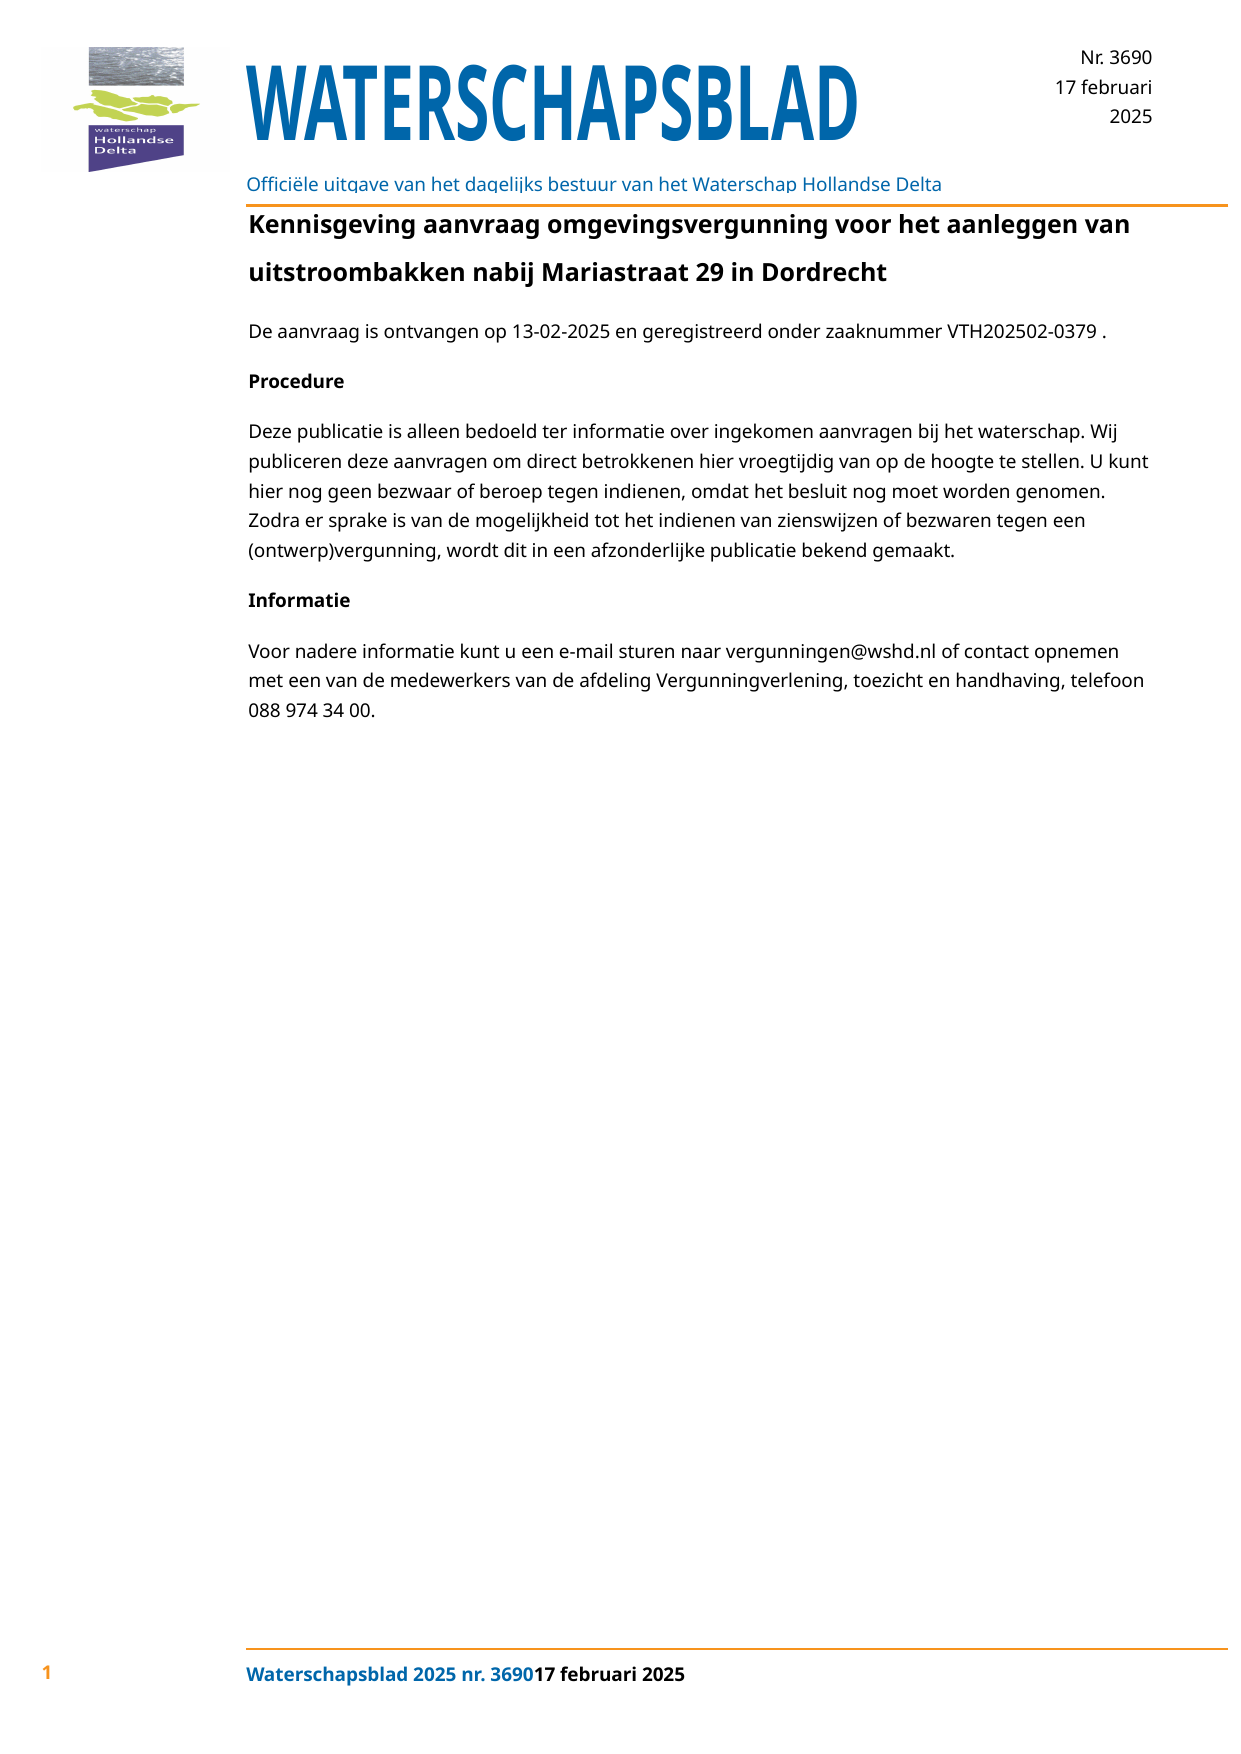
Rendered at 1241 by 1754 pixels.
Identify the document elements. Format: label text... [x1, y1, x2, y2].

text Procedure [248, 368, 1152, 394]
text De aanvraag is ontvangen op 13-02-2025 en geregistreerd onder zaaknummer VTH202502-0379 . [248, 318, 1152, 344]
picture [41, 47, 231, 172]
text Deze publicatie is alleen bedoeld ter informatie over ingekomen aanvragen bij het waterschap. Wij publiceren deze aanvragen om direct betrokkenen hier vroegtijdig van op de hoogte te stellen. U kunt hier nog geen bezwaar of beroep tegen indienen, omdat het besluit nog moet worden genomen. Zodra er sprake is van de mogelijkheid tot het indienen van zienswijzen of bezwaren tegen een (ontwerp)vergunning, wordt dit in een afzonderlijke publicatie bekend gemaakt. [248, 419, 1152, 563]
text Kennisgeving aanvraag omgevingsvergunning voor het aanleggen van uitstroombakken nabij Mariastraat 29 in Dordrecht [248, 207, 1152, 288]
text Informatie [248, 587, 1152, 613]
text Voor nadere informatie kunt u een e-mail sturen naar vergunningen@wshd.nl of contact opnemen met een van de medewerkers van de afdeling Vergunningverlening, toezicht en handhaving, telefoon 088 974 34 00. [248, 638, 1152, 723]
